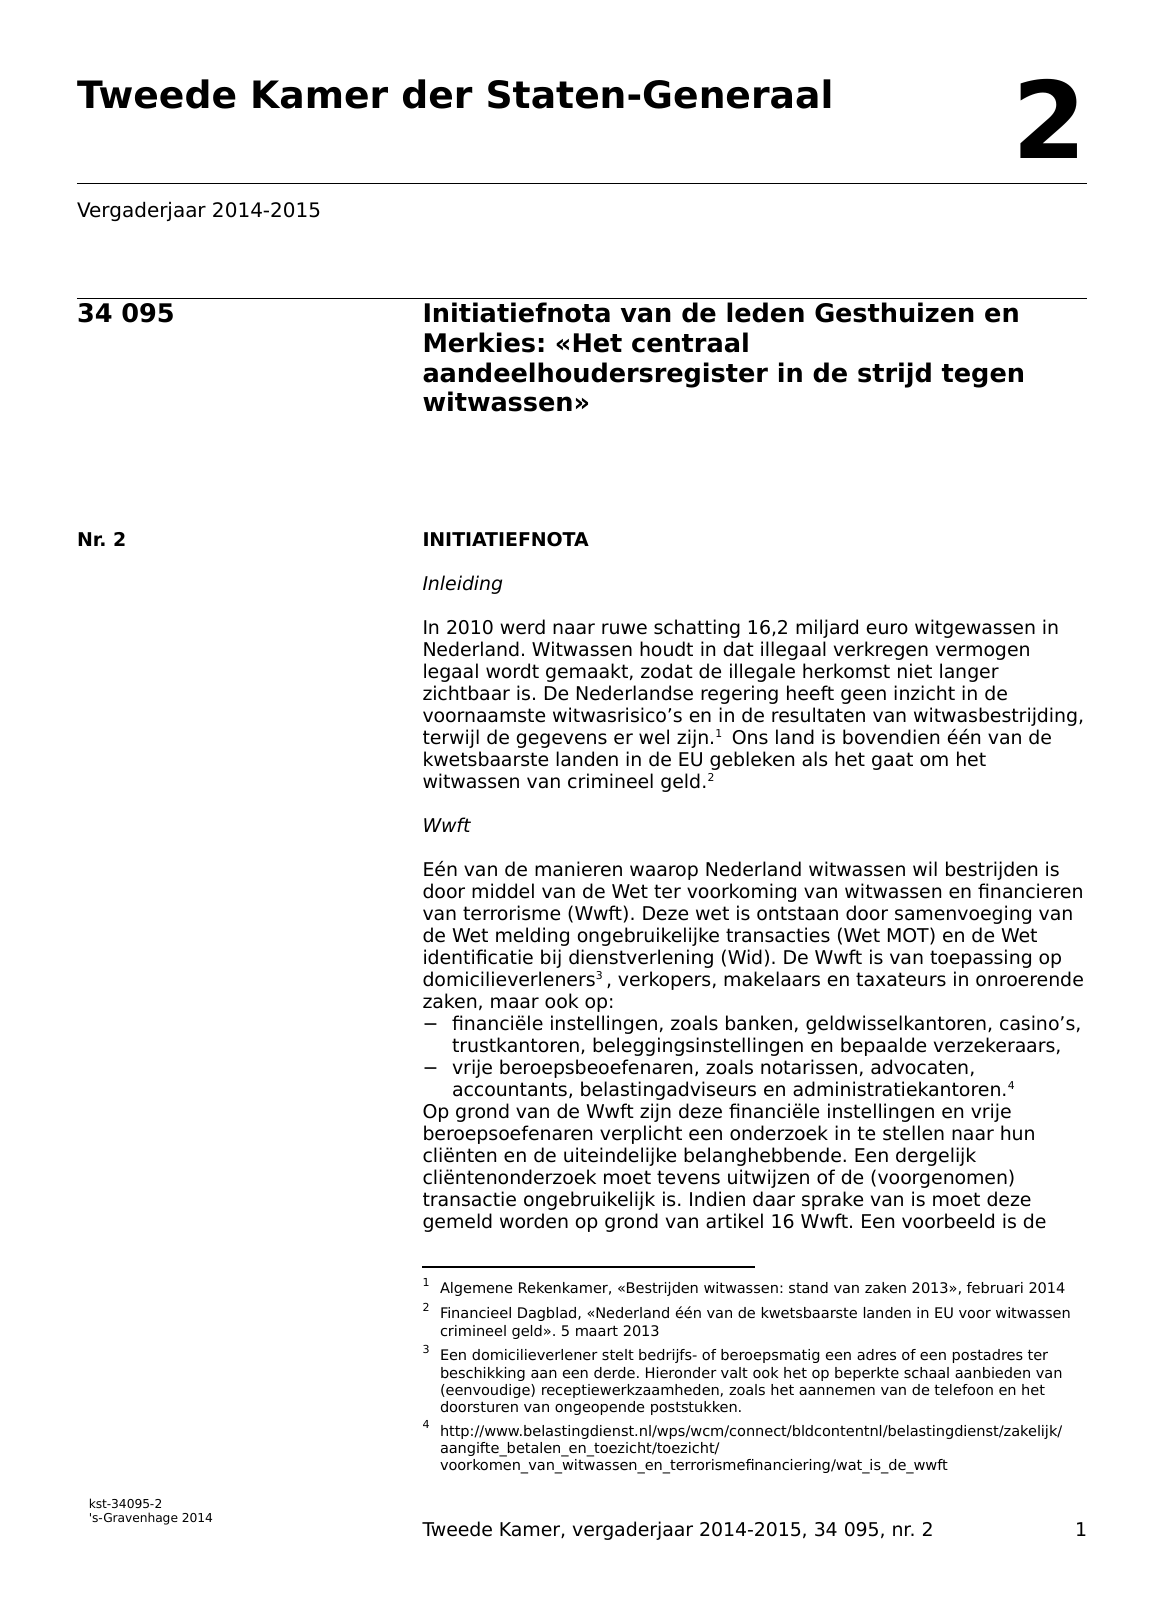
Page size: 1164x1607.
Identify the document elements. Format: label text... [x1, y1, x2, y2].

text kst-34095-2 [88, 1497, 323, 1511]
text 's-Gravenhage 2014 [88, 1511, 323, 1525]
table_cell Vergaderjaar 2014-2015 [77, 184, 1087, 298]
table_header 2 [886, 59, 1087, 183]
text Financieel Dagblad, «Nederland één van de kwetsbaarste landen in EU voor witwassen crimineel geld». 5 maart 2013 [422, 1301, 1087, 1340]
text Op grond van de Wwft zijn deze financiële instellingen en vrije beroepsoefenaren verplicht een onderzoek in te stellen naar hun cliënten en de uiteindelijke belanghebbende. Een dergelijk cliëntenonderzoek moet tevens uitwijzen of de (voorgenomen) transactie ongebruikelijk is. Indien daar sprake van is moet deze gemeld worden op grond van artikel 16 Wwft. Een voorbeeld is de [422, 1101, 1087, 1233]
subtitle Inleiding [422, 573, 1087, 595]
text http://www.belastingdienst.nl/wps/wcm/connect/bldcontentnl/belastingdienst/zakelijk/aangifte_betalen_en_toezicht/toezicht/voorkomen_van_witwassen_en_terrorismefinanciering/wat_is_de_wwft [422, 1418, 1087, 1474]
text In 2010 werd naar ruwe schatting 16,2 miljard euro witgewassen in Nederland. Witwassen houdt in dat illegaal verkregen vermogen legaal wordt gemaakt, zodat de illegale herkomst niet langer zichtbaar is. De Nederlandse regering heeft geen inzicht in de voornaamste witwasrisico’s en in de resultaten van witwasbestrijding, terwijl de gegevens er wel zijn. Ons land is bovendien één van de kwetsbaarste landen in de EU gebleken als het gaat om het witwassen van crimineel geld. [422, 617, 1087, 793]
text − vrije beroepsbeoefenaren, zoals notarissen, advocaten, accountants, belastingadviseurs en administratiekantoren. [422, 1057, 1087, 1101]
table_header Tweede Kamer der Staten-Generaal [77, 59, 886, 183]
subtitle Nr. 2 INITIATIEFNOTA [77, 529, 1087, 551]
subtitle 34 095 Initiatiefnota van de leden Gesthuizen en Merkies: «Het centraal aandeelhoudersregister in de strijd tegen witwassen» [77, 299, 1087, 418]
text Een domicilieverlener stelt bedrijfs- of beroepsmatig een adres of een postadres ter beschikking aan een derde. Hieronder valt ook het op beperkte schaal aanbieden van (eenvoudige) receptiewerkzaamheden, zoals het aannemen van de telefoon en het doorsturen van ongeopende poststukken. [422, 1343, 1087, 1416]
text − financiële instellingen, zoals banken, geldwisselkantoren, casino’s, trustkantoren, beleggingsinstellingen en bepaalde verzekeraars, [422, 1013, 1087, 1057]
text Algemene Rekenkamer, «Bestrijden witwassen: stand van zaken 2013», februari 2014 [422, 1276, 1087, 1298]
text Eén van de manieren waarop Nederland witwassen wil bestrijden is door middel van de Wet ter voorkoming van witwassen en financieren van terrorisme (Wwft). Deze wet is ontstaan door samenvoeging van de Wet melding ongebruikelijke transacties (Wet MOT) en de Wet identificatie bij dienstverlening (Wid). De Wwft is van toepassing op domicilieverleners, verkopers, makelaars en taxateurs in onroerende zaken, maar ook op: [422, 859, 1087, 1013]
subtitle Wwft [422, 815, 1087, 837]
